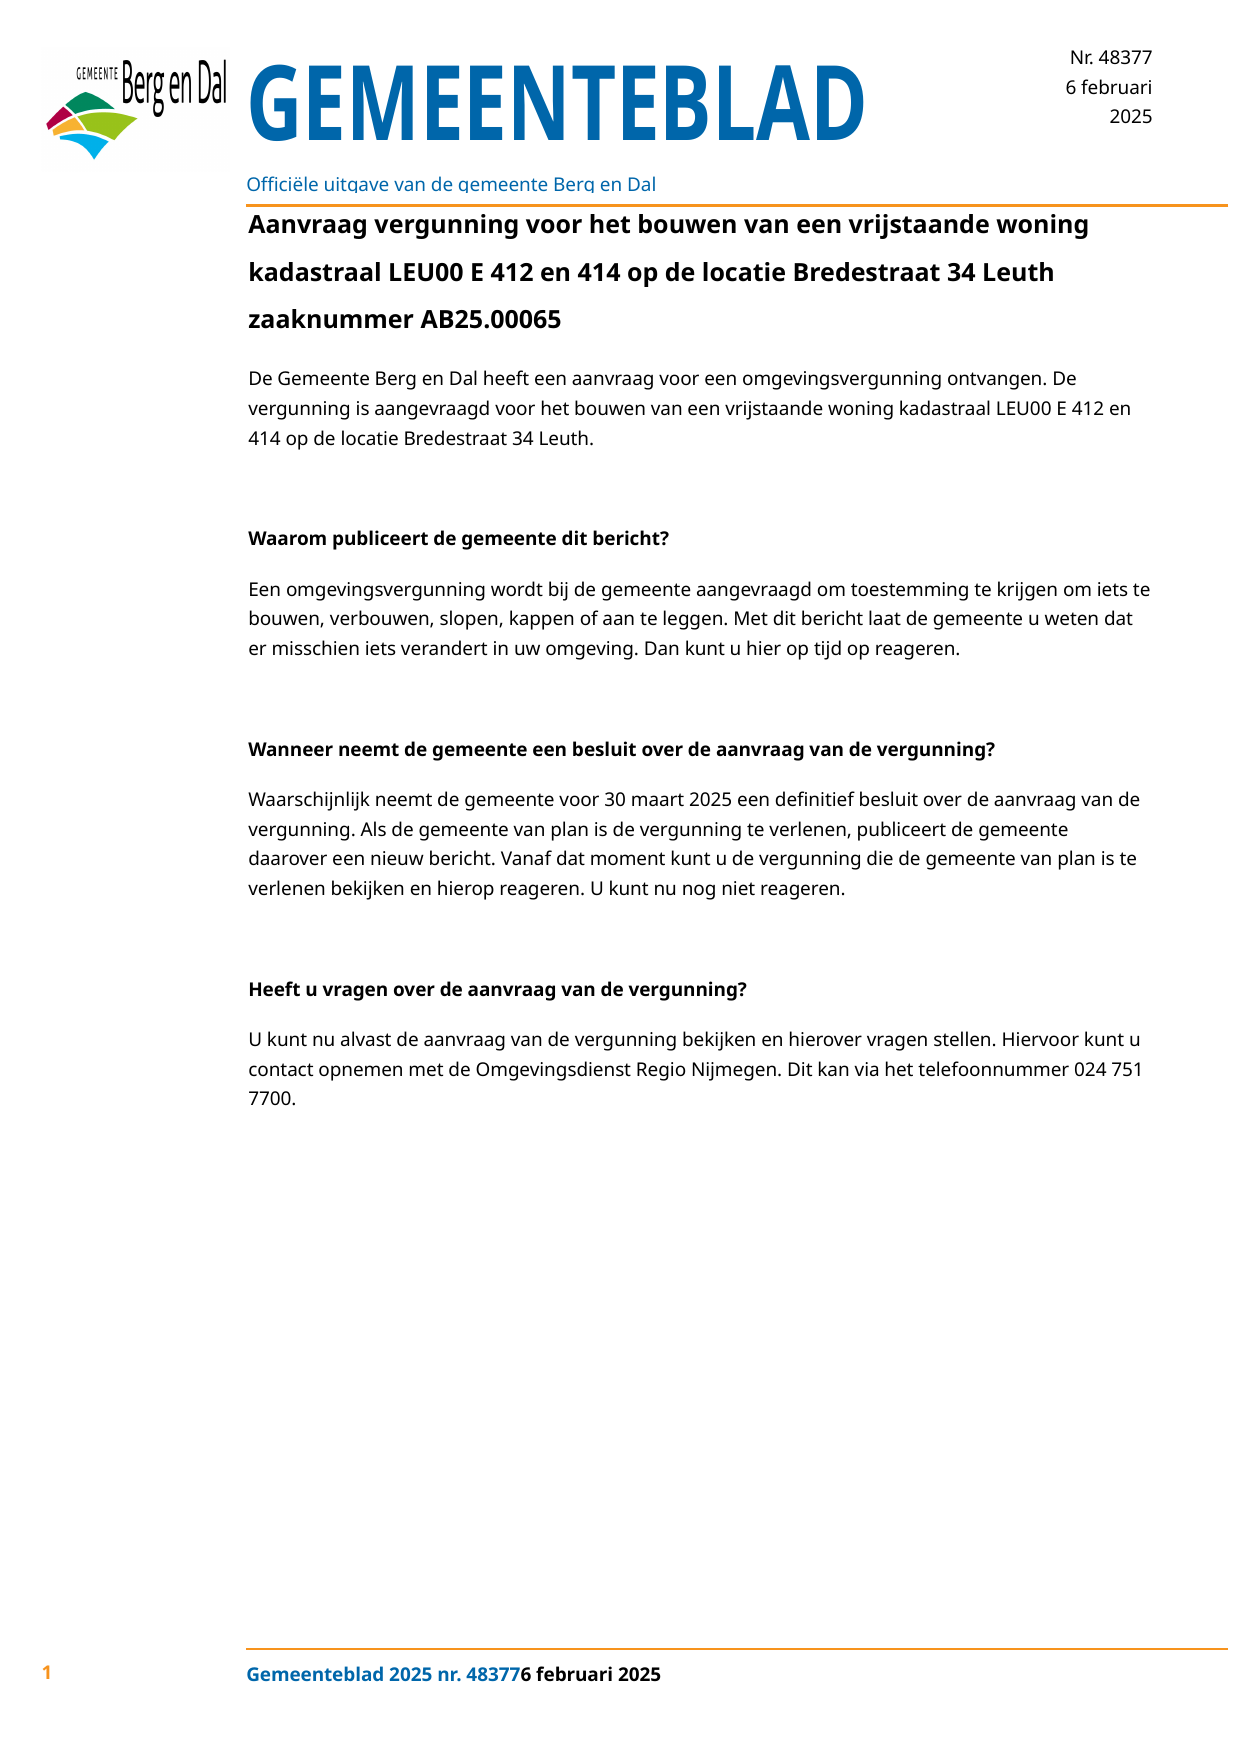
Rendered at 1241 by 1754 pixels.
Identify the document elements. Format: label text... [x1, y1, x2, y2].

text U kunt nu alvast de aanvraag van de vergunning bekijken en hierover vragen stellen. Hiervoor kunt u contact opnemen met de Omgevingsdienst Regio Nijmegen. Dit kan via het telefoonnummer 024 751 7700. [248, 1026, 1152, 1111]
text Wanneer neemt de gemeente een besluit over de aanvraag van de vergunning? [248, 736, 1152, 762]
text Waarom publiceert de gemeente dit bericht? [248, 526, 1152, 551]
text De Gemeente Berg en Dal heeft een aanvraag voor een omgevingsvergunning ontvangen. De vergunning is aangevraagd voor het bouwen van een vrijstaande woning kadastraal LEU00 E 412 en 414 op de locatie Bredestraat 34 Leuth. [248, 366, 1152, 450]
text Een omgevingsvergunning wordt bij de gemeente aangevraagd om toestemming te krijgen om iets te bouwen, verbouwen, slopen, kappen of aan te leggen. Met dit bericht laat de gemeente u weten dat er misschien iets verandert in uw omgeving. Dan kunt u hier op tijd op reageren. [248, 576, 1152, 661]
picture [41, 47, 231, 172]
text Waarschijnlijk neemt de gemeente voor 30 maart 2025 een definitief besluit over de aanvraag van de vergunning. Als de gemeente van plan is de vergunning te verlenen, publiceert de gemeente daarover een nieuw bericht. Vanaf dat moment kunt u de vergunning die de gemeente van plan is te verlenen bekijken en hierop reageren. U kunt nu nog niet reageren. [248, 786, 1152, 901]
text Heeft u vragen over de aanvraag van de vergunning? [248, 976, 1152, 1002]
text Aanvraag vergunning voor het bouwen van een vrijstaande woning kadastraal LEU00 E 412 en 414 op de locatie Bredestraat 34 Leuth zaaknummer AB25.00065 [248, 207, 1152, 336]
